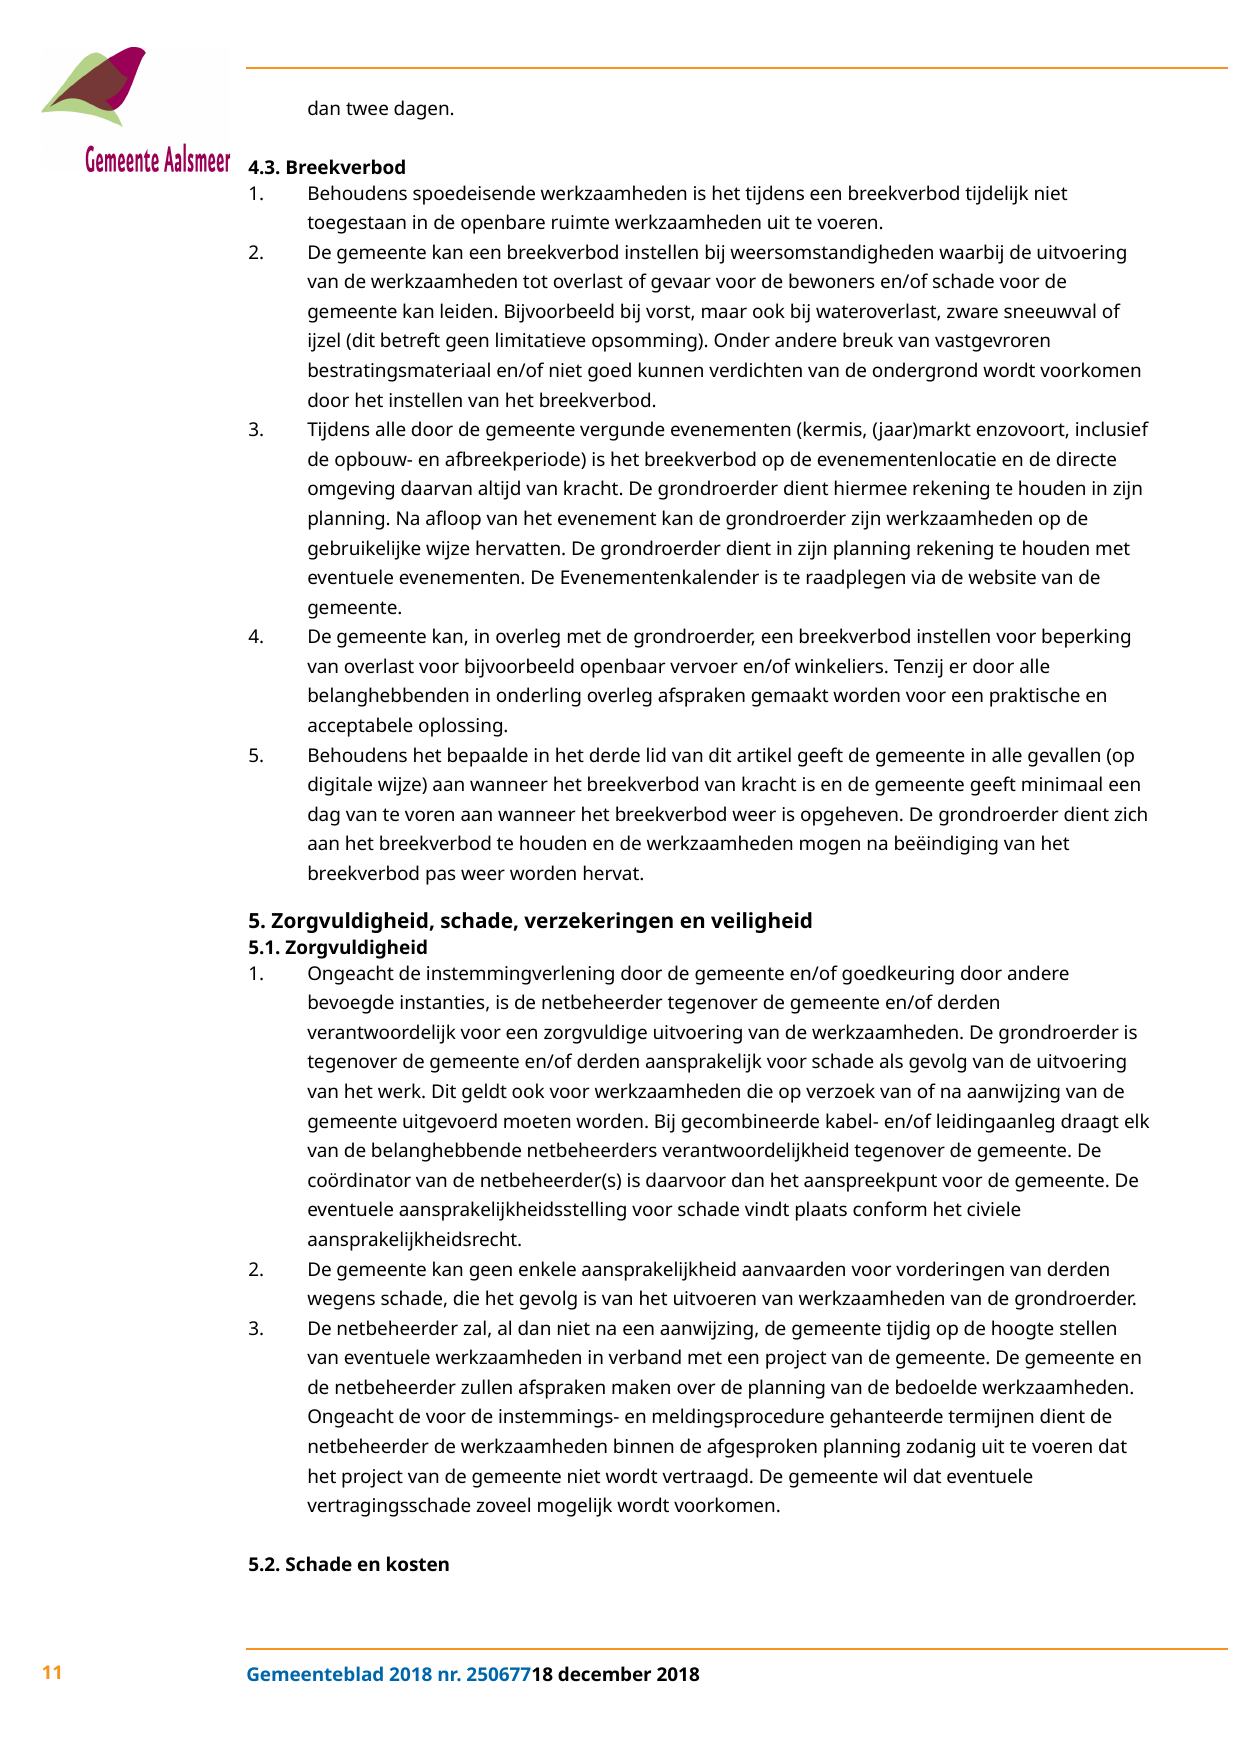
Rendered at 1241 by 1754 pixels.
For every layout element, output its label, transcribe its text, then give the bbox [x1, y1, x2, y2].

list De netbeheerder zal, al dan niet na een aanwijzing, de gemeente tijdig op de hoogte stellen van eventuele werkzaamheden in verband met een project van de gemeente. De gemeente en de netbeheerder zullen afspraken maken over de planning van de bedoelde werkzaamheden. Ongeacht de voor de instemmings- en meldingsprocedure gehanteerde termijnen dient de netbeheerder de werkzaamheden binnen de afgesproken planning zodanig uit te voeren dat het project van de gemeente niet wordt vertraagd. De gemeente wil dat eventuele vertragingsschade zoveel mogelijk wordt voorkomen. [248, 1315, 1152, 1518]
list Behoudens spoedeisende werkzaamheden is het tijdens een breekverbod tijdelijk niet toegestaan in de openbare ruimte werkzaamheden uit te voeren. [248, 180, 1152, 235]
picture [41, 47, 231, 172]
text 5.1. Zorgvuldigheid [248, 934, 1152, 960]
text 5.2. Schade en kosten [248, 1552, 1152, 1577]
text 4.3. Breekverbod [248, 154, 1152, 180]
list Ongeacht de instemmingverlening door de gemeente en/of goedkeuring door andere bevoegde instanties, is de netbeheerder tegenover de gemeente en/of derden verantwoordelijk voor een zorgvuldige uitvoering van de werkzaamheden. De grondroerder is tegenover de gemeente en/of derden aansprakelijk voor schade als gevolg van de uitvoering van het werk. Dit geldt ook voor werkzaamheden die op verzoek van of na aanwijzing van de gemeente uitgevoerd moeten worden. Bij gecombineerde kabel- en/of leidingaanleg draagt elk van de belanghebbende netbeheerders verantwoordelijkheid tegenover de gemeente. De coördinator van de netbeheerder(s) is daarvoor dan het aanspreekpunt voor de gemeente. De eventuele aansprakelijkheidsstelling voor schade vindt plaats conform het civiele aansprakelijkheidsrecht. [248, 960, 1152, 1252]
text 5. Zorgvuldigheid, schade, verzekeringen en veiligheid [248, 906, 1152, 934]
list Behoudens het bepaalde in het derde lid van dit artikel geeft de gemeente in alle gevallen (op digitale wijze) aan wanneer het breekverbod van kracht is en de gemeente geeft minimaal een dag van te voren aan wanneer het breekverbod weer is opgeheven. De grondroerder dient zich aan het breekverbod te houden en de werkzaamheden mogen na beëindiging van het breekverbod pas weer worden hervat. [248, 742, 1152, 886]
list dan twee dagen. [248, 95, 1152, 121]
list De gemeente kan geen enkele aansprakelijkheid aanvaarden voor vorderingen van derden wegens schade, die het gevolg is van het uitvoeren van werkzaamheden van de grondroerder. [248, 1256, 1152, 1311]
list De gemeente kan, in overleg met de grondroerder, een breekverbod instellen voor beperking van overlast voor bijvoorbeeld openbaar vervoer en/of winkeliers. Tenzij er door alle belanghebbenden in onderling overleg afspraken gemaakt worden voor een praktische en acceptabele oplossing. [248, 623, 1152, 738]
list De gemeente kan een breekverbod instellen bij weersomstandigheden waarbij de uitvoering van de werkzaamheden tot overlast of gevaar voor de bewoners en/of schade voor de gemeente kan leiden. Bijvoorbeeld bij vorst, maar ook bij wateroverlast, zware sneeuwval of ijzel (dit betreft geen limitatieve opsomming). Onder andere breuk van vastgevroren bestratingsmateriaal en/of niet goed kunnen verdichten van de ondergrond wordt voorkomen door het instellen van het breekverbod. [248, 239, 1152, 412]
list Tijdens alle door de gemeente vergunde evenementen (kermis, (jaar)markt enzovoort, inclusief de opbouw- en afbreekperiode) is het breekverbod op de evenementenlocatie en de directe omgeving daarvan altijd van kracht. De grondroerder dient hiermee rekening te houden in zijn planning. Na afloop van het evenement kan de grondroerder zijn werkzaamheden op de gebruikelijke wijze hervatten. De grondroerder dient in zijn planning rekening te houden met eventuele evenementen. De Evenementenkalender is te raadplegen via de website van de gemeente. [248, 416, 1152, 619]
